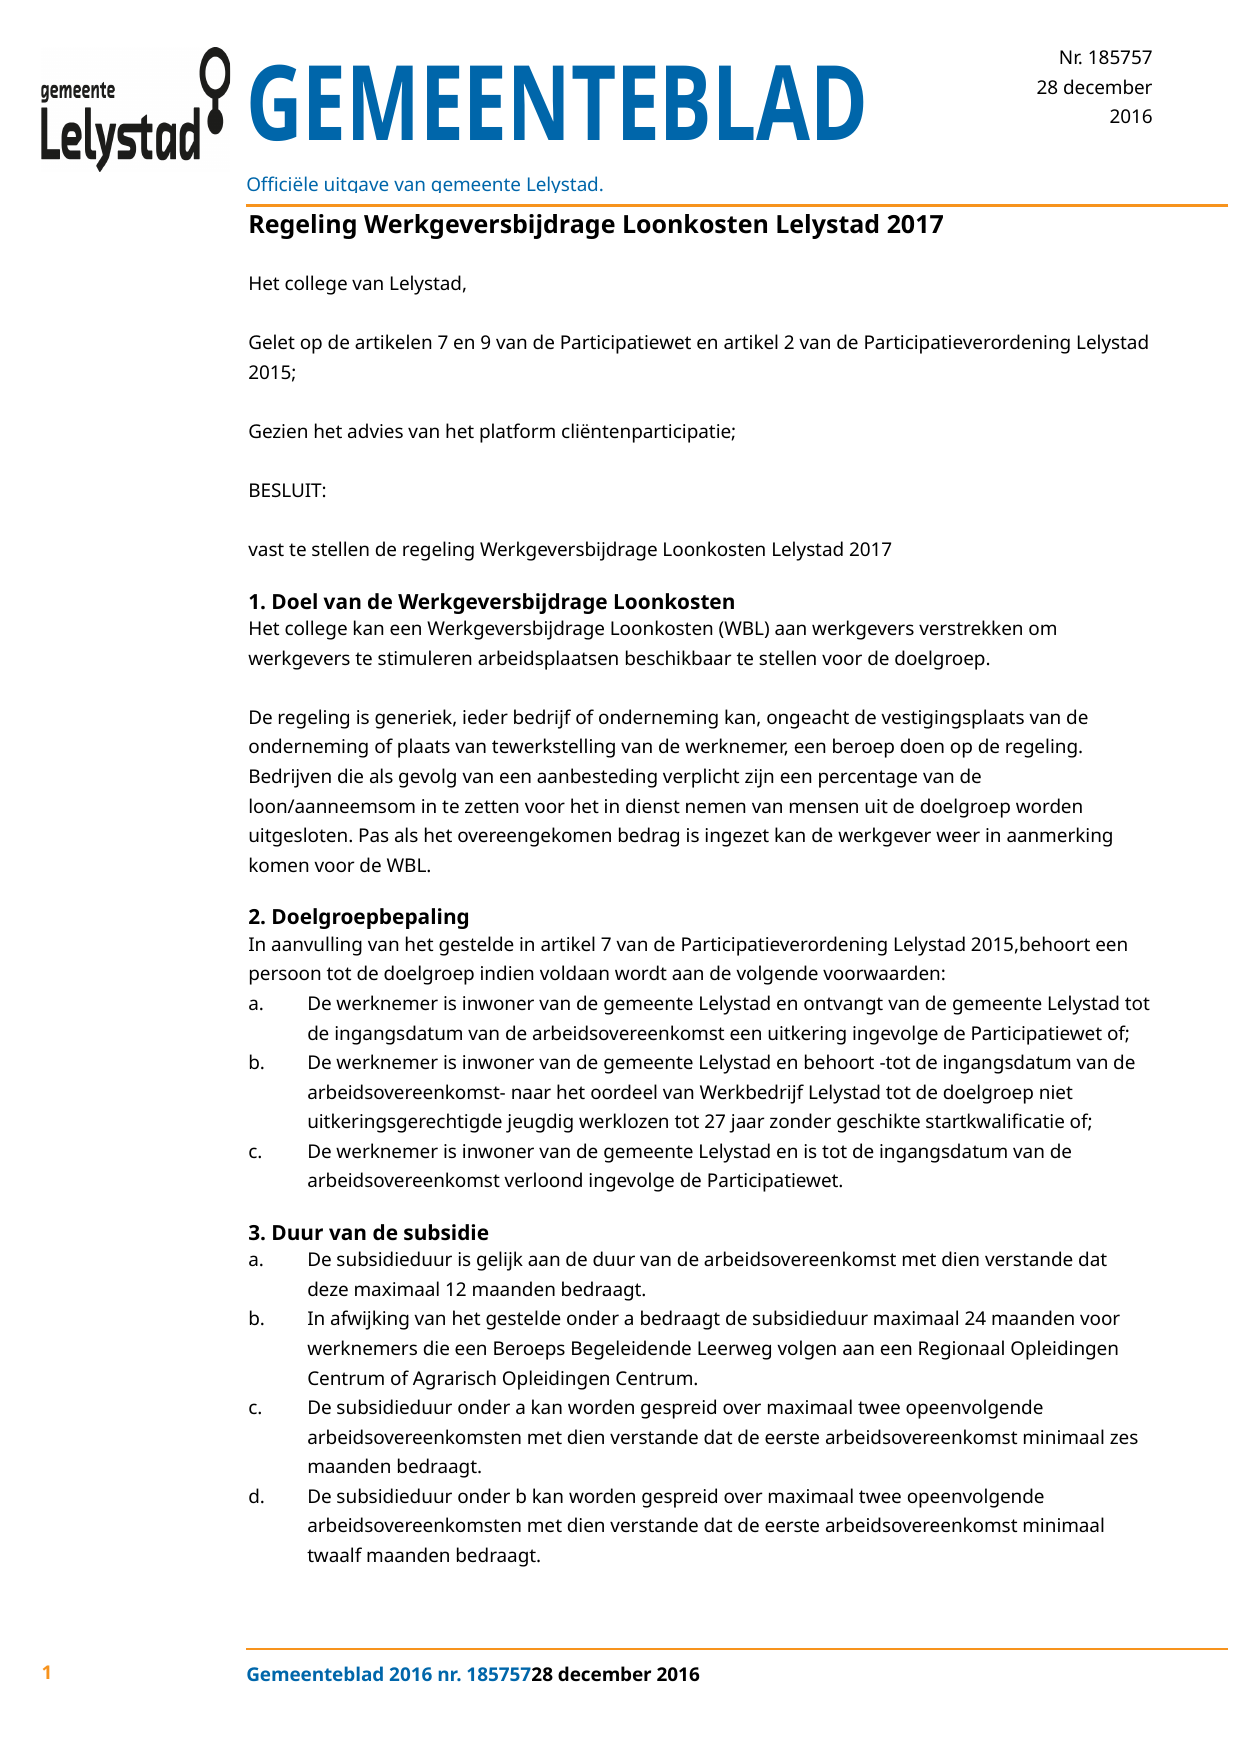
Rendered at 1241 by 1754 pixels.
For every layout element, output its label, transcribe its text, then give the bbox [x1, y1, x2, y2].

text De regeling is generiek, ieder bedrijf of onderneming kan, ongeacht de vestigingsplaats van de onderneming of plaats van tewerkstelling van de werknemer, een beroep doen op de regeling. Bedrijven die als gevolg van een aanbesteding verplicht zijn een percentage van de loon/aanneemsom in te zetten voor het in dienst nemen van mensen uit de doelgroep worden uitgesloten. Pas als het overeengekomen bedrag is ingezet kan de werkgever weer in aanmerking komen voor de WBL. [248, 704, 1152, 878]
text Het college van Lelystad, [248, 270, 1152, 296]
text Gelet op de artikelen 7 en 9 van de Participatiewet en artikel 2 van de Participatieverordening Lelystad 2015; [248, 329, 1152, 385]
text Gezien het advies van het platform cliëntenparticipatie; [248, 418, 1152, 444]
text 2. Doelgroepbepaling [248, 902, 1152, 931]
list De subsidieduur onder a kan worden gespreid over maximaal twee opeenvolgende arbeidsovereenkomsten met dien verstande dat de eerste arbeidsovereenkomst minimaal zes maanden bedraagt. [248, 1394, 1152, 1479]
text BESLUIT: [248, 477, 1152, 503]
picture [41, 47, 231, 172]
text 1. Doel van de Werkgeversbijdrage Loonkosten [248, 587, 1152, 615]
list De werknemer is inwoner van de gemeente Lelystad en ontvangt van de gemeente Lelystad tot de ingangsdatum van de arbeidsovereenkomst een uitkering ingevolge de Participatiewet of; [248, 990, 1152, 1045]
text 3. Duur van de subsidie [248, 1218, 1152, 1246]
list De subsidieduur is gelijk aan de duur van de arbeidsovereenkomst met dien verstande dat deze maximaal 12 maanden bedraagt. [248, 1246, 1152, 1302]
text vast te stellen de regeling Werkgeversbijdrage Loonkosten Lelystad 2017 [248, 537, 1152, 562]
text Het college kan een Werkgeversbijdrage Loonkosten (WBL) aan werkgevers verstrekken om werkgevers te stimuleren arbeidsplaatsen beschikbaar te stellen voor de doelgroep. [248, 615, 1152, 671]
list De subsidieduur onder b kan worden gespreid over maximaal twee opeenvolgende arbeidsovereenkomsten met dien verstande dat de eerste arbeidsovereenkomst minimaal twaalf maanden bedraagt. [248, 1483, 1152, 1568]
list In afwijking van het gestelde onder a bedraagt de subsidieduur maximaal 24 maanden voor werknemers die een Beroeps Begeleidende Leerweg volgen aan een Regionaal Opleidingen Centrum of Agrarisch Opleidingen Centrum. [248, 1306, 1152, 1391]
text Regeling Werkgeversbijdrage Loonkosten Lelystad 2017 [248, 207, 1152, 241]
list De werknemer is inwoner van de gemeente Lelystad en is tot de ingangsdatum van de arbeidsovereenkomst verloond ingevolge de Participatiewet. [248, 1138, 1152, 1193]
list De werknemer is inwoner van de gemeente Lelystad en behoort -tot de ingangsdatum van de arbeidsovereenkomst- naar het oordeel van Werkbedrijf Lelystad tot de doelgroep niet uitkeringsgerechtigde jeugdig werklozen tot 27 jaar zonder geschikte startkwalificatie of; [248, 1049, 1152, 1134]
text In aanvulling van het gestelde in artikel 7 van de Participatieverordening Lelystad 2015,behoort een persoon tot de doelgroep indien voldaan wordt aan de volgende voorwaarden: [248, 931, 1152, 986]
